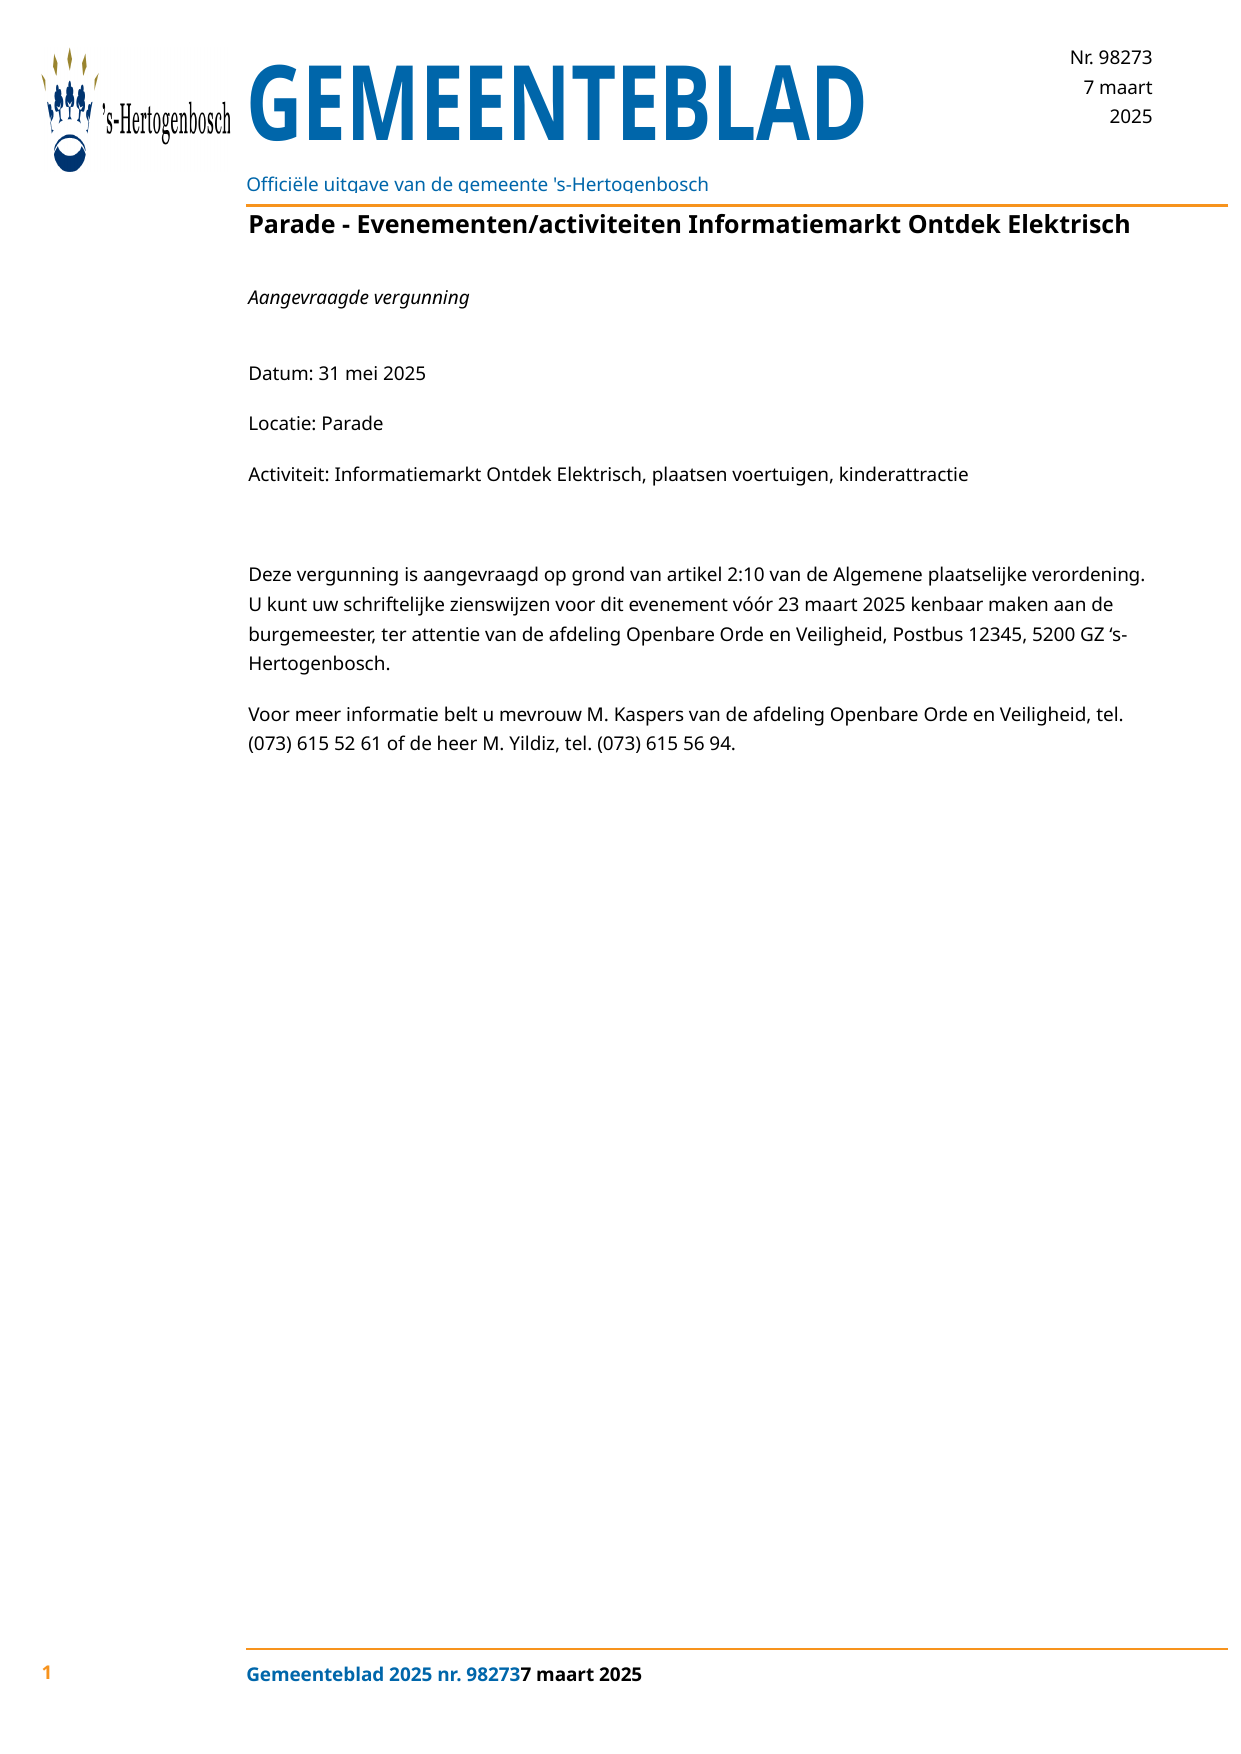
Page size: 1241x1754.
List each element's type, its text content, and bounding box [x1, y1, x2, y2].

text Deze vergunning is aangevraagd op grond van artikel 2:10 van de Algemene plaatselijke verordening. U kunt uw schriftelijke zienswijzen voor dit evenement vóór 23 maart 2025 kenbaar maken aan de burgemeester, ter attentie van de afdeling Openbare Orde en Veiligheid, Postbus 12345, 5200 GZ ‘s-Hertogenbosch. [248, 562, 1152, 676]
text Aangevraagde vergunning [248, 284, 1152, 309]
text Parade - Evenementen/activiteiten Informatiemarkt Ontdek Elektrisch [248, 207, 1152, 241]
picture [41, 47, 231, 172]
text Voor meer informatie belt u mevrouw M. Kaspers van de afdeling Openbare Orde en Veiligheid, tel. (073) 615 52 61 of de heer M. Yildiz, tel. (073) 615 56 94. [248, 701, 1152, 756]
text Datum: 31 mei 2025 [248, 360, 1152, 386]
text Activiteit: Informatiemarkt Ontdek Elektrisch, plaatsen voertuigen, kinderattractie [248, 461, 1152, 487]
text Locatie: Parade [248, 410, 1152, 436]
